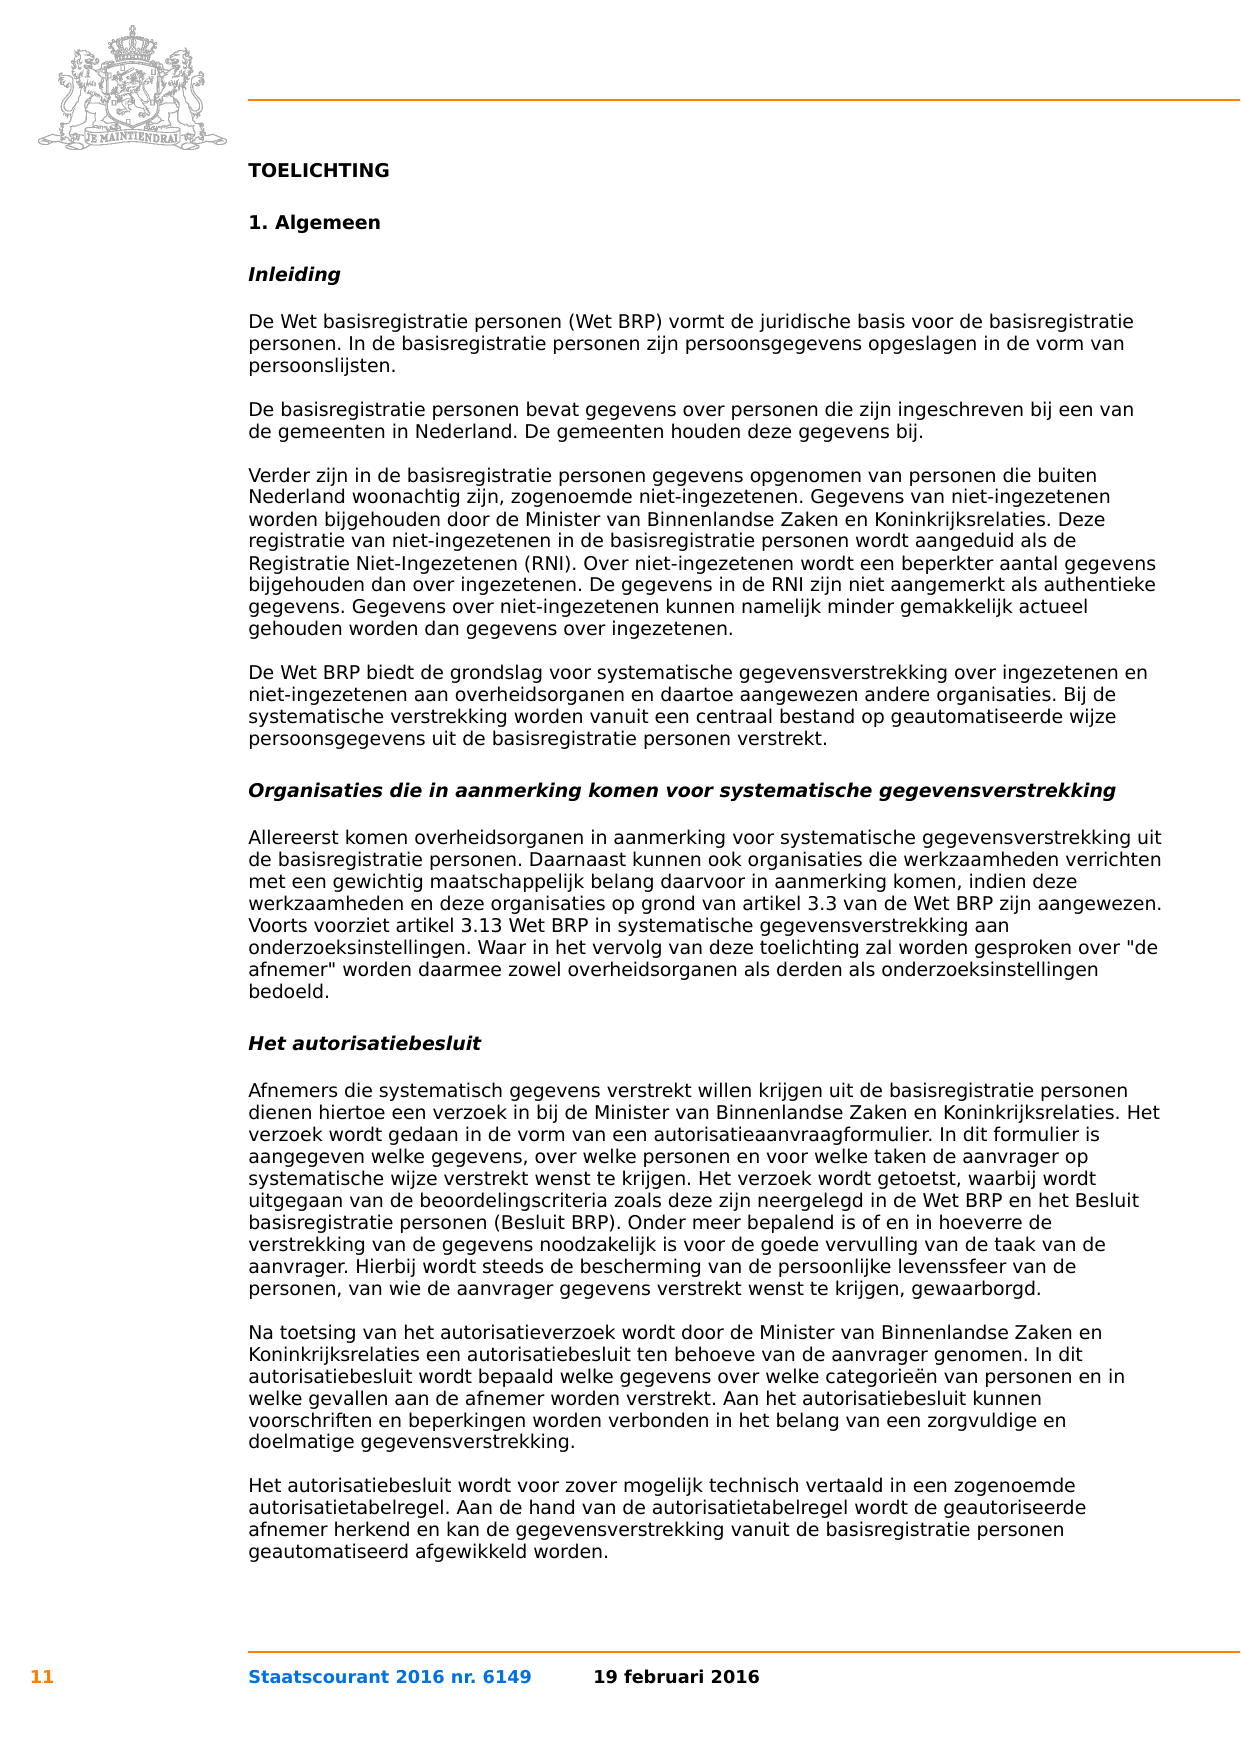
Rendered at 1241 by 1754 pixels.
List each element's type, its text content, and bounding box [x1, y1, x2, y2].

text Allereerst komen overheidsorganen in aanmerking voor systematische gegevensverstrekking uit de basisregistratie personen. Daarnaast kunnen ook organisaties die werkzaamheden verrichten met een gewichtig maatschappelijk belang daarvoor in aanmerking komen, indien deze werkzaamheden en deze organisaties op grond van artikel 3.3 van de Wet BRP zijn aangewezen. Voorts voorziet artikel 3.13 Wet BRP in systematische gegevensverstrekking aan onderzoeksinstellingen. Waar in het vervolg van deze toelichting zal worden gesproken over "de afnemer" worden daarmee zowel overheidsorganen als derden als onderzoeksinstellingen bedoeld. [248, 827, 1163, 1003]
text De Wet basisregistratie personen (Wet BRP) vormt de juridische basis voor de basisregistratie personen. In de basisregistratie personen zijn persoonsgegevens opgeslagen in de vorm van persoonslijsten. [248, 311, 1163, 377]
text Het autorisatiebesluit wordt voor zover mogelijk technisch vertaald in een zogenoemde autorisatietabelregel. Aan de hand van de autorisatietabelregel wordt de geautoriseerde afnemer herkend en kan de gegevensverstrekking vanuit de basisregistratie personen geautomatiseerd afgewikkeld worden. [248, 1475, 1163, 1563]
subtitle Organisaties die in aanmerking komen voor systematische gegevensverstrekking [248, 780, 1163, 802]
picture [38, 25, 227, 150]
text Na toetsing van het autorisatieverzoek wordt door de Minister van Binnenlandse Zaken en Koninkrijksrelaties een autorisatiebesluit ten behoeve van de aanvrager genomen. In dit autorisatiebesluit wordt bepaald welke gegevens over welke categorieën van personen en in welke gevallen aan de afnemer worden verstrekt. Aan het autorisatiebesluit kunnen voorschriften en beperkingen worden verbonden in het belang van een zorgvuldige en doelmatige gegevensverstrekking. [248, 1322, 1163, 1453]
subtitle 1. Algemeen [248, 212, 1163, 234]
subtitle Inleiding [248, 264, 1163, 286]
subtitle TOELICHTING [248, 160, 1163, 182]
subtitle Het autorisatiebesluit [248, 1033, 1163, 1055]
text Afnemers die systematisch gegevens verstrekt willen krijgen uit de basisregistratie personen dienen hiertoe een verzoek in bij de Minister van Binnenlandse Zaken en Koninkrijksrelaties. Het verzoek wordt gedaan in de vorm van een autorisatieaanvraagformulier. In dit formulier is aangegeven welke gegevens, over welke personen en voor welke taken de aanvrager op systematische wijze verstrekt wenst te krijgen. Het verzoek wordt getoetst, waarbij wordt uitgegaan van de beoordelingscriteria zoals deze zijn neergelegd in de Wet BRP en het Besluit basisregistratie personen (Besluit BRP). Onder meer bepalend is of en in hoeverre de verstrekking van de gegevens noodzakelijk is voor de goede vervulling van de taak van de aanvrager. Hierbij wordt steeds de bescherming van de persoonlijke levenssfeer van de personen, van wie de aanvrager gegevens verstrekt wenst te krijgen, gewaarborgd. [248, 1080, 1163, 1300]
text De Wet BRP biedt de grondslag voor systematische gegevensverstrekking over ingezetenen en niet-ingezetenen aan overheidsorganen en daartoe aangewezen andere organisaties. Bij de systematische verstrekking worden vanuit een centraal bestand op geautomatiseerde wijze persoonsgegevens uit de basisregistratie personen verstrekt. [248, 662, 1163, 750]
text Verder zijn in de basisregistratie personen gegevens opgenomen van personen die buiten Nederland woonachtig zijn, zogenoemde niet-ingezetenen. Gegevens van niet-ingezetenen worden bijgehouden door de Minister van Binnenlandse Zaken en Koninkrijksrelaties. Deze registratie van niet-ingezetenen in de basisregistratie personen wordt aangeduid als de Registratie Niet-Ingezetenen (RNI). Over niet-ingezetenen wordt een beperkter aantal gegevens bijgehouden dan over ingezetenen. De gegevens in de RNI zijn niet aangemerkt als authentieke gegevens. Gegevens over niet-ingezetenen kunnen namelijk minder gemakkelijk actueel gehouden worden dan gegevens over ingezetenen. [248, 464, 1163, 640]
text De basisregistratie personen bevat gegevens over personen die zijn ingeschreven bij een van de gemeenten in Nederland. De gemeenten houden deze gegevens bij. [248, 399, 1163, 443]
